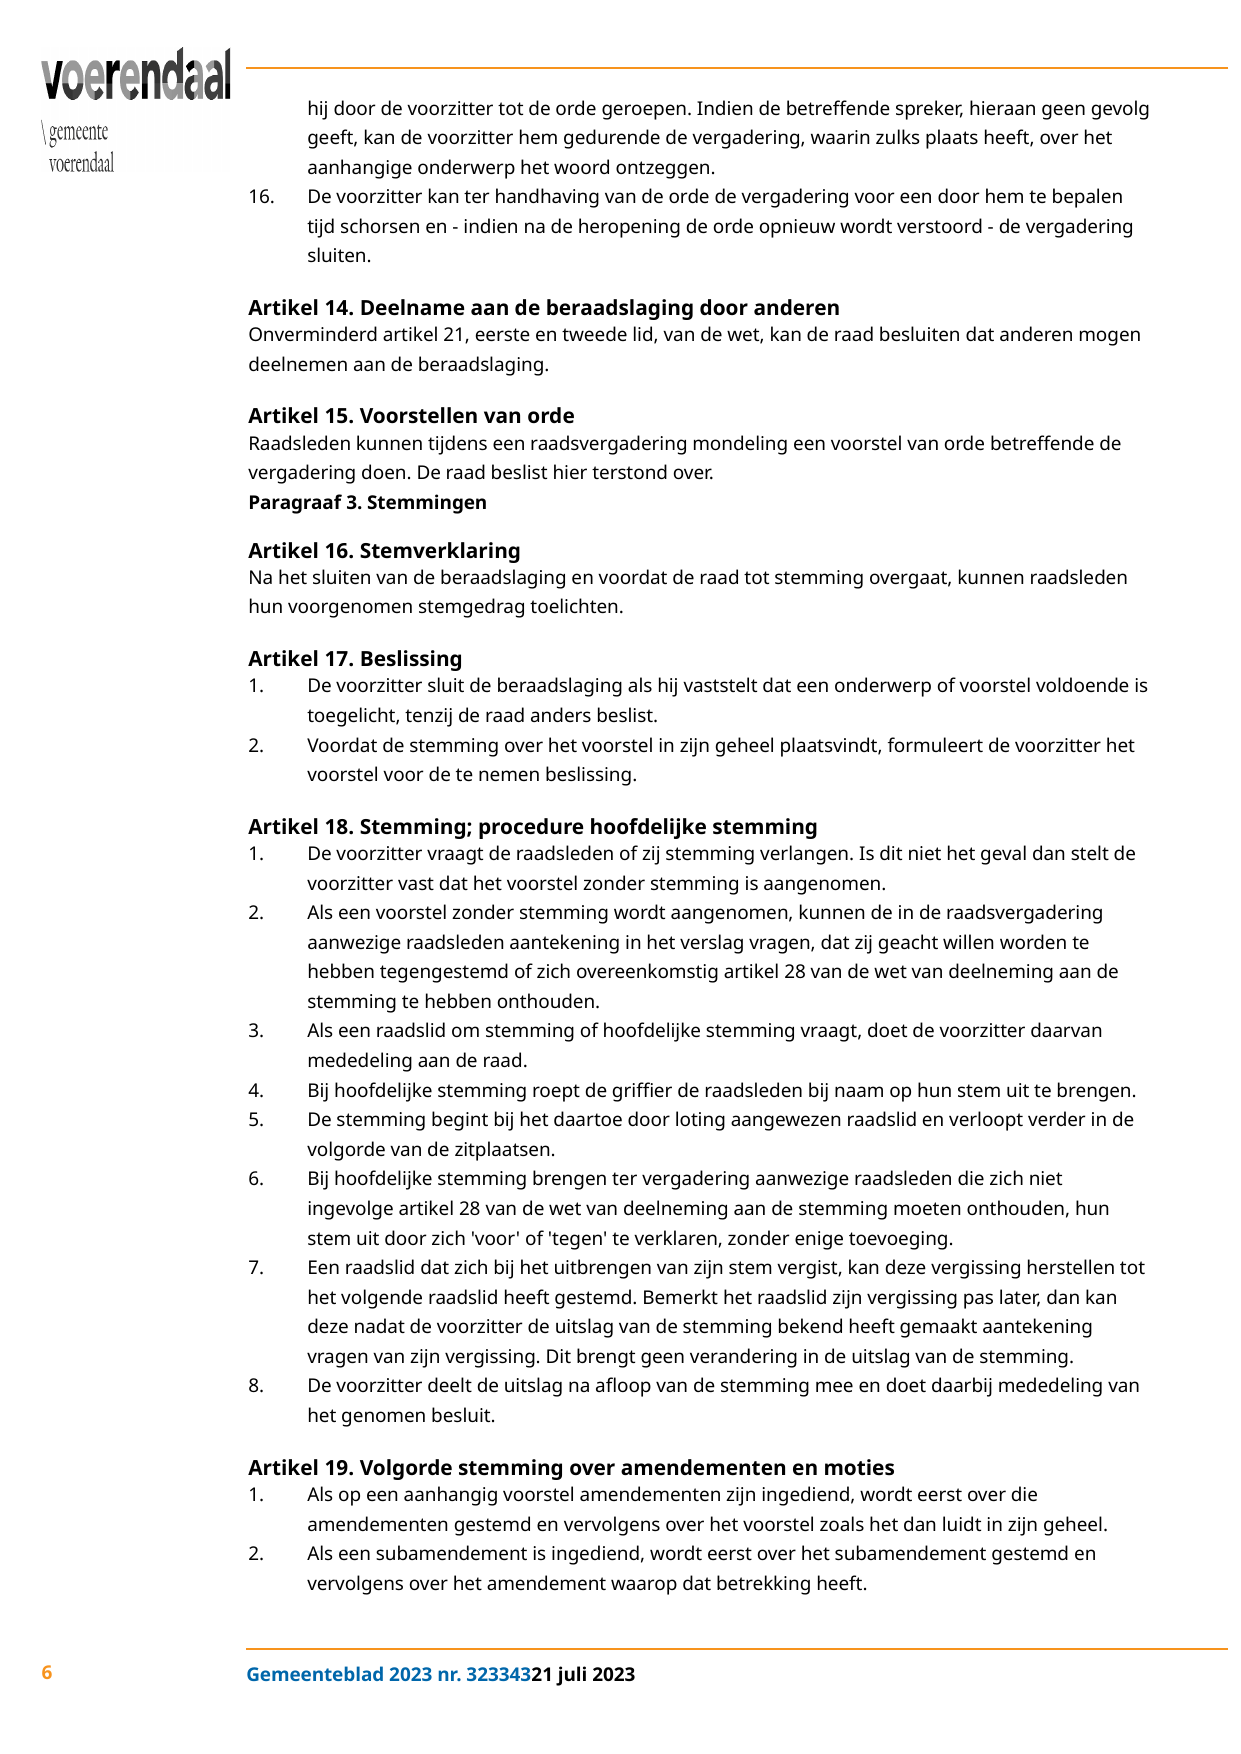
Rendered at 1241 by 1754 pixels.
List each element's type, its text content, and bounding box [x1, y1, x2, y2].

text Artikel 14. Deelname aan de beraadslaging door anderen [248, 293, 1152, 322]
list Voordat de stemming over het voorstel in zijn geheel plaatsvindt, formuleert de voorzitter het voorstel voor de te nemen beslissing. [248, 732, 1152, 787]
text Artikel 16. Stemverklaring [248, 536, 1152, 564]
list De voorzitter vraagt de raadsleden of zij stemming verlangen. Is dit niet het geval dan stelt de voorzitter vast dat het voorstel zonder stemming is aangenomen. [248, 840, 1152, 896]
text Artikel 15. Voorstellen van orde [248, 402, 1152, 430]
text Artikel 17. Beslissing [248, 644, 1152, 673]
list De voorzitter deelt de uitslag na afloop van de stemming mee en doet daarbij mededeling van het genomen besluit. [248, 1373, 1152, 1428]
text Artikel 19. Volgorde stemming over amendementen en moties [248, 1453, 1152, 1481]
text Paragraaf 3. Stemmingen [248, 489, 1152, 515]
text Artikel 18. Stemming; procedure hoofdelijke stemming [248, 812, 1152, 840]
list Een raadslid dat zich bij het uitbrengen van zijn stem vergist, kan deze vergissing herstellen tot het volgende raadslid heeft gestemd. Bemerkt het raadslid zijn vergissing pas later, dan kan deze nadat de voorzitter de uitslag van de stemming bekend heeft gemaakt aantekening vragen van zijn vergissing. Dit brengt geen verandering in de uitslag van de stemming. [248, 1254, 1152, 1369]
list De stemming begint bij het daartoe door loting aangewezen raadslid en verloopt verder in de volgorde van de zitplaatsen. [248, 1106, 1152, 1162]
list hij door de voorzitter tot de orde geroepen. Indien de betreffende spreker, hieraan geen gevolg geeft, kan de voorzitter hem gedurende de vergadering, waarin zulks plaats heeft, over het aanhangige onderwerp het woord ontzeggen. [248, 95, 1152, 180]
picture [41, 47, 231, 172]
list De voorzitter kan ter handhaving van de orde de vergadering voor een door hem te bepalen tijd schorsen en - indien na de heropening de orde opnieuw wordt verstoord - de vergadering sluiten. [248, 183, 1152, 268]
list Als een voorstel zonder stemming wordt aangenomen, kunnen de in de raadsvergadering aanwezige raadsleden aantekening in het verslag vragen, dat zij geacht willen worden te hebben tegengestemd of zich overeenkomstig artikel 28 van de wet van deelneming aan de stemming te hebben onthouden. [248, 899, 1152, 1014]
list Bij hoofdelijke stemming brengen ter vergadering aanwezige raadsleden die zich niet ingevolge artikel 28 van de wet van deelneming aan de stemming moeten onthouden, hun stem uit door zich 'voor' of 'tegen' te verklaren, zonder enige toevoeging. [248, 1166, 1152, 1251]
list De voorzitter sluit de beraadslaging als hij vaststelt dat een onderwerp of voorstel voldoende is toegelicht, tenzij de raad anders beslist. [248, 673, 1152, 728]
list Als op een aanhangig voorstel amendementen zijn ingediend, wordt eerst over die amendementen gestemd en vervolgens over het voorstel zoals het dan luidt in zijn geheel. [248, 1481, 1152, 1536]
text Onverminderd artikel 21, eerste en tweede lid, van de wet, kan de raad besluiten dat anderen mogen deelnemen aan de beraadslaging. [248, 322, 1152, 377]
list Als een raadslid om stemming of hoofdelijke stemming vraagt, doet de voorzitter daarvan mededeling aan de raad. [248, 1018, 1152, 1073]
text Raadsleden kunnen tijdens een raadsvergadering mondeling een voorstel van orde betreffende de vergadering doen. De raad beslist hier terstond over. [248, 430, 1152, 485]
list Als een subamendement is ingediend, wordt eerst over het subamendement gestemd en vervolgens over het amendement waarop dat betrekking heeft. [248, 1540, 1152, 1596]
text Na het sluiten van de beraadslaging en voordat de raad tot stemming overgaat, kunnen raadsleden hun voorgenomen stemgedrag toelichten. [248, 564, 1152, 619]
list Bij hoofdelijke stemming roept de griffier de raadsleden bij naam op hun stem uit te brengen. [248, 1077, 1152, 1103]
